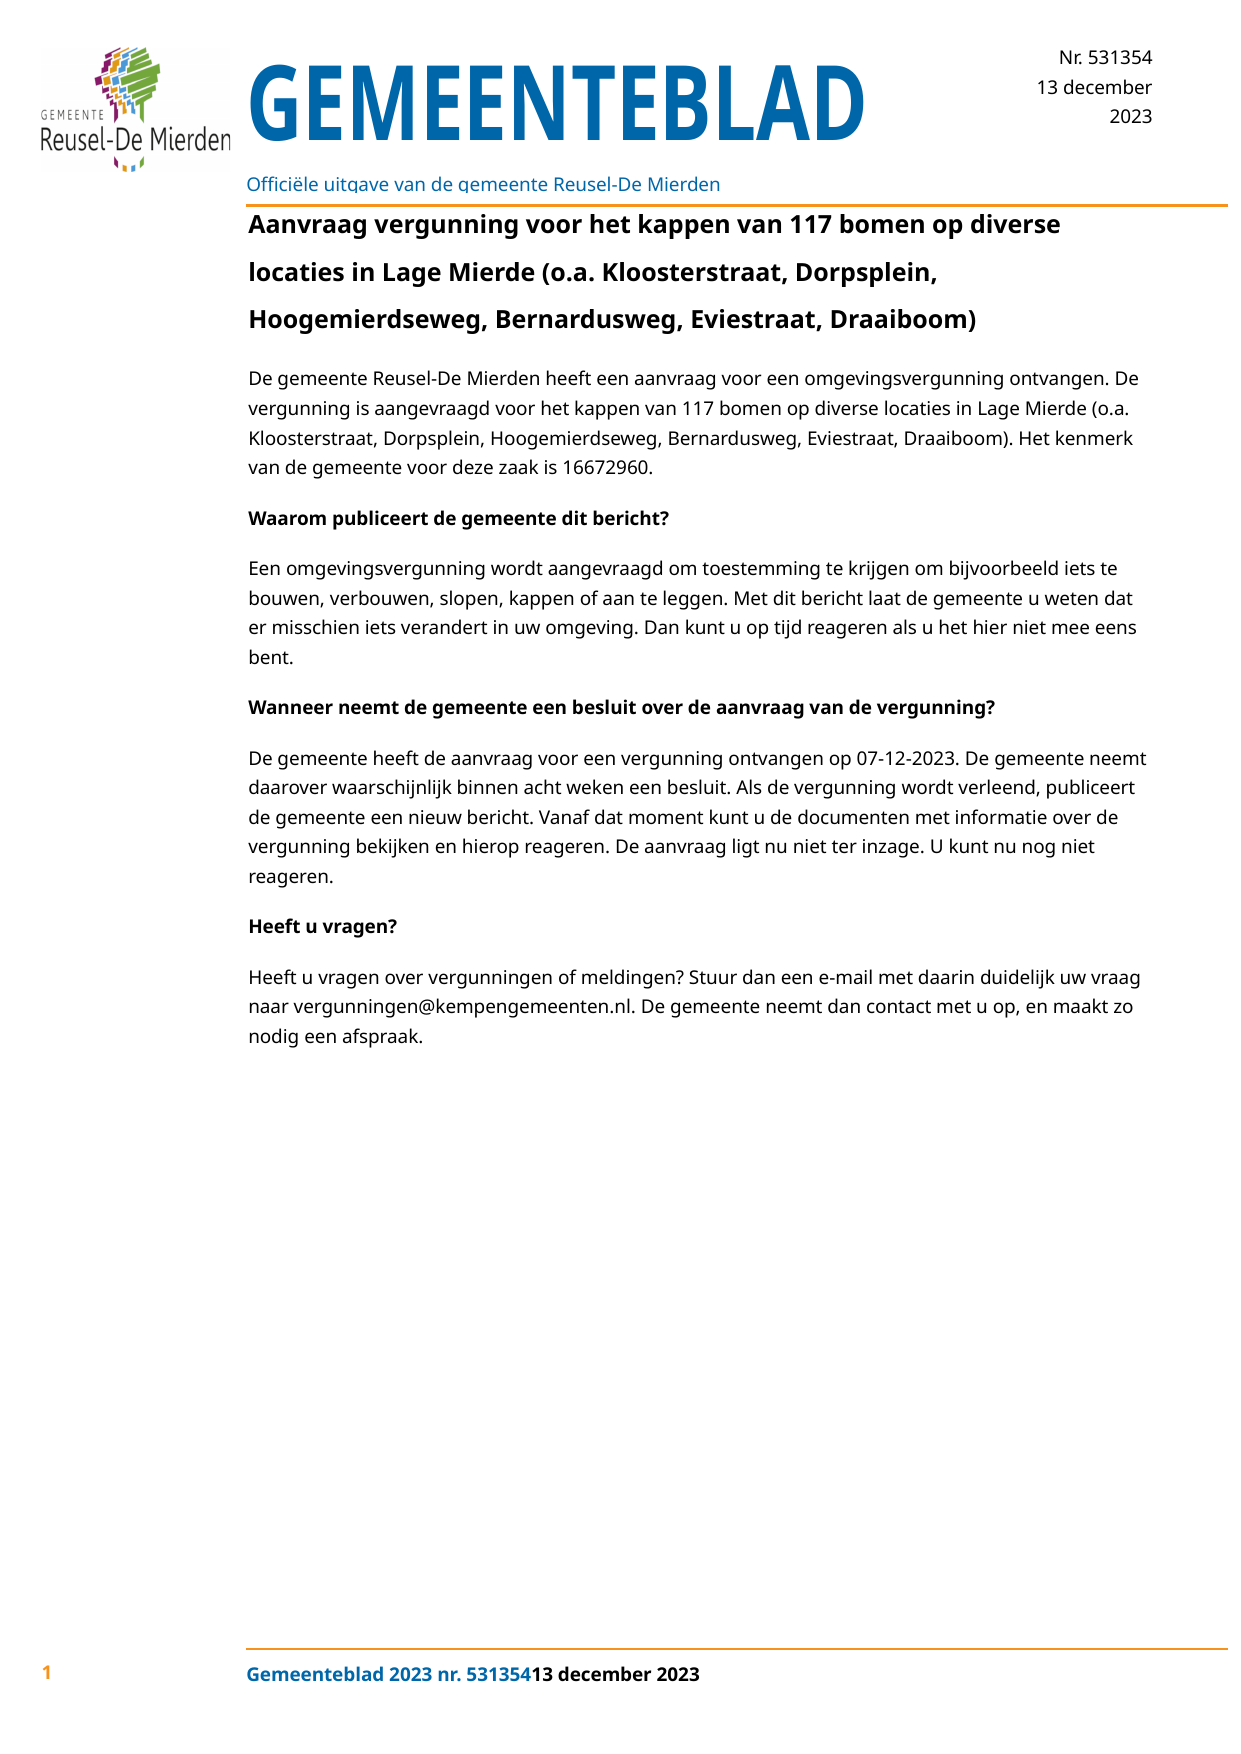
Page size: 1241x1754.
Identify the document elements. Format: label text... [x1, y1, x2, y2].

picture [41, 47, 231, 172]
text Heeft u vragen? [248, 913, 1152, 939]
text De gemeente heeft de aanvraag voor een vergunning ontvangen op 07-12-2023. De gemeente neemt daarover waarschijnlijk binnen acht weken een besluit. Als de vergunning wordt verleend, publiceert de gemeente een nieuw bericht. Vanaf dat moment kunt u de documenten met informatie over de vergunning bekijken en hierop reageren. De aanvraag ligt nu niet ter inzage. U kunt nu nog niet reageren. [248, 745, 1152, 889]
text Wanneer neemt de gemeente een besluit over de aanvraag van de vergunning? [248, 694, 1152, 720]
text Een omgevingsvergunning wordt aangevraagd om toestemming te krijgen om bijvoorbeeld iets te bouwen, verbouwen, slopen, kappen of aan te leggen. Met dit bericht laat de gemeente u weten dat er misschien iets verandert in uw omgeving. Dan kunt u op tijd reageren als u het hier niet mee eens bent. [248, 555, 1152, 669]
text Aanvraag vergunning voor het kappen van 117 bomen op diverse locaties in Lage Mierde (o.a. Kloosterstraat, Dorpsplein, Hoogemierdseweg, Bernardusweg, Eviestraat, Draaiboom) [248, 207, 1152, 336]
text De gemeente Reusel-De Mierden heeft een aanvraag voor een omgevingsvergunning ontvangen. De vergunning is aangevraagd voor het kappen van 117 bomen op diverse locaties in Lage Mierde (o.a. Kloosterstraat, Dorpsplein, Hoogemierdseweg, Bernardusweg, Eviestraat, Draaiboom). Het kenmerk van de gemeente voor deze zaak is 16672960. [248, 366, 1152, 480]
text Heeft u vragen over vergunningen of meldingen? Stuur dan een e-mail met daarin duidelijk uw vraag naar vergunningen@kempengemeenten.nl. De gemeente neemt dan contact met u op, en maakt zo nodig een afspraak. [248, 964, 1152, 1049]
text Waarom publiceert de gemeente dit bericht? [248, 505, 1152, 530]
